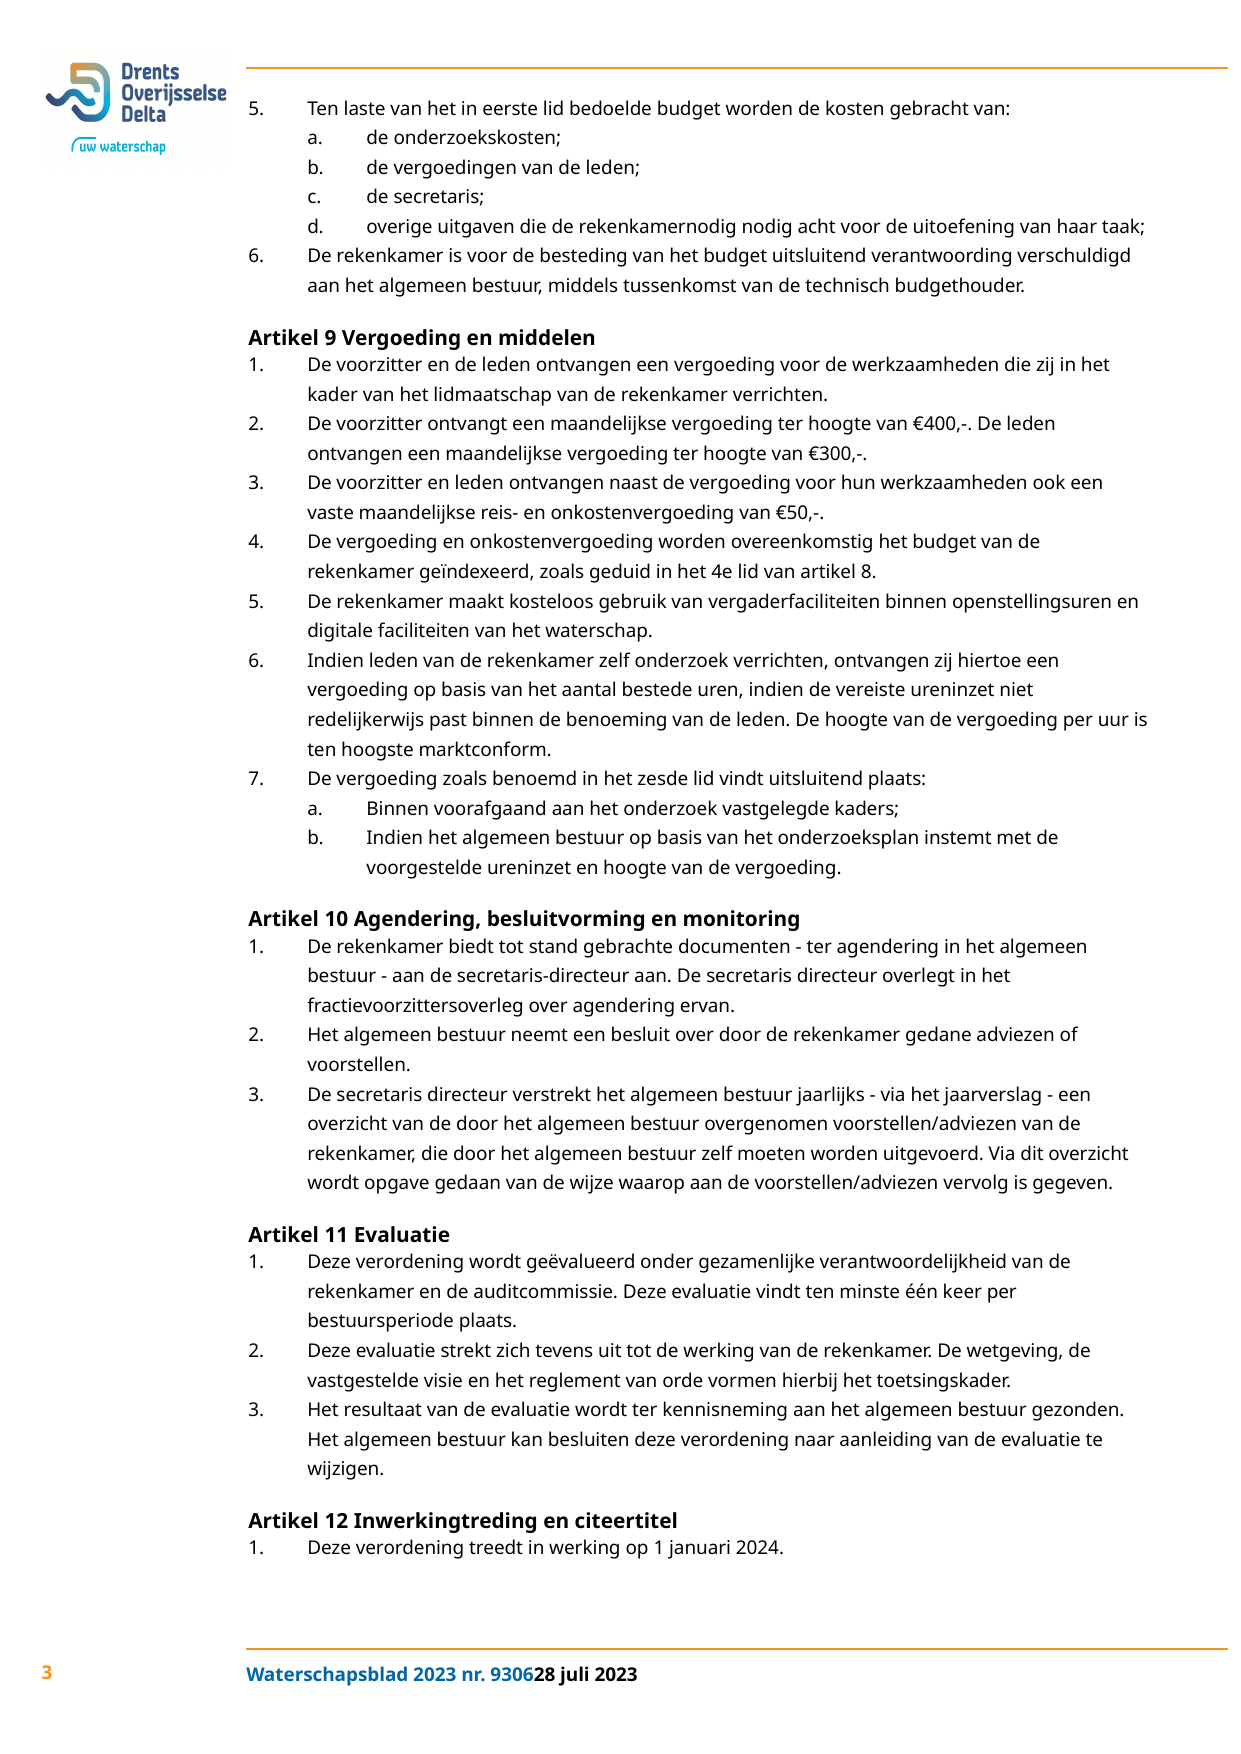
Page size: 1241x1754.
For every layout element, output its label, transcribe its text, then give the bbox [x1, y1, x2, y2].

list De voorzitter en de leden ontvangen een vergoeding voor de werkzaamheden die zij in het kader van het lidmaatschap van de rekenkamer verrichten. [248, 351, 1152, 406]
list De rekenkamer biedt tot stand gebrachte documenten - ter agendering in het algemeen bestuur - aan de secretaris-directeur aan. De secretaris directeur overlegt in het fractievoorzittersoverleg over agendering ervan. [248, 933, 1152, 1018]
list De vergoeding zoals benoemd in het zesde lid vindt uitsluitend plaats: [248, 765, 1152, 791]
list Indien het algemeen bestuur op basis van het onderzoeksplan instemt met de voorgestelde ureninzet en hoogte van de vergoeding. [307, 824, 1152, 880]
list De secretaris directeur verstrekt het algemeen bestuur jaarlijks - via het jaarverslag - een overzicht van de door het algemeen bestuur overgenomen voorstellen/adviezen van de rekenkamer, die door het algemeen bestuur zelf moeten worden uitgevoerd. Via dit overzicht wordt opgave gedaan van de wijze waarop aan de voorstellen/adviezen vervolg is gegeven. [248, 1081, 1152, 1195]
list De voorzitter ontvangt een maandelijkse vergoeding ter hoogte van €400,-. De leden ontvangen een maandelijkse vergoeding ter hoogte van €300,-. [248, 410, 1152, 466]
list Deze verordening wordt geëvalueerd onder gezamenlijke verantwoordelijkheid van de rekenkamer en de auditcommissie. Deze evaluatie vindt ten minste één keer per bestuursperiode plaats. [248, 1248, 1152, 1333]
text Artikel 11 Evaluatie [248, 1220, 1152, 1248]
list de onderzoekskosten; [307, 124, 1152, 150]
list De voorzitter en leden ontvangen naast de vergoeding voor hun werkzaamheden ook een vaste maandelijkse reis- en onkostenvergoeding van €50,-. [248, 469, 1152, 525]
text Artikel 9 Vergoeding en middelen [248, 323, 1152, 351]
list De rekenkamer is voor de besteding van het budget uitsluitend verantwoording verschuldigd aan het algemeen bestuur, middels tussenkomst van de technisch budgethouder. [248, 243, 1152, 298]
list de vergoedingen van de leden; [307, 154, 1152, 180]
list De rekenkamer maakt kosteloos gebruik van vergaderfaciliteiten binnen openstellingsuren en digitale faciliteiten van het waterschap. [248, 588, 1152, 643]
list Ten laste van het in eerste lid bedoelde budget worden de kosten gebracht van: [248, 95, 1152, 121]
list Deze evaluatie strekt zich tevens uit tot de werking van de rekenkamer. De wetgeving, de vastgestelde visie en het reglement van orde vormen hierbij het toetsingskader. [248, 1337, 1152, 1392]
list Indien leden van de rekenkamer zelf onderzoek verrichten, ontvangen zij hiertoe een vergoeding op basis van het aantal bestede uren, indien de vereiste ureninzet niet redelijkerwijs past binnen de benoeming van de leden. De hoogte van de vergoeding per uur is ten hoogste marktconform. [248, 647, 1152, 761]
list Het algemeen bestuur neemt een besluit over door de rekenkamer gedane adviezen of voorstellen. [248, 1022, 1152, 1077]
text Artikel 10 Agendering, besluitvorming en monitoring [248, 904, 1152, 933]
list Binnen voorafgaand aan het onderzoek vastgelegde kaders; [307, 795, 1152, 821]
list De vergoeding en onkostenvergoeding worden overeenkomstig het budget van de rekenkamer geïndexeerd, zoals geduid in het 4e lid van artikel 8. [248, 529, 1152, 584]
list overige uitgaven die de rekenkamernodig nodig acht voor de uitoefening van haar taak; [307, 213, 1152, 239]
list Deze verordening treedt in werking op 1 januari 2024. [248, 1534, 1152, 1560]
text Artikel 12 Inwerkingtreding en citeertitel [248, 1506, 1152, 1534]
list de secretaris; [307, 183, 1152, 209]
picture [41, 47, 231, 172]
list Het resultaat van de evaluatie wordt ter kennisneming aan het algemeen bestuur gezonden. Het algemeen bestuur kan besluiten deze verordening naar aanleiding van de evaluatie te wijzigen. [248, 1396, 1152, 1481]
